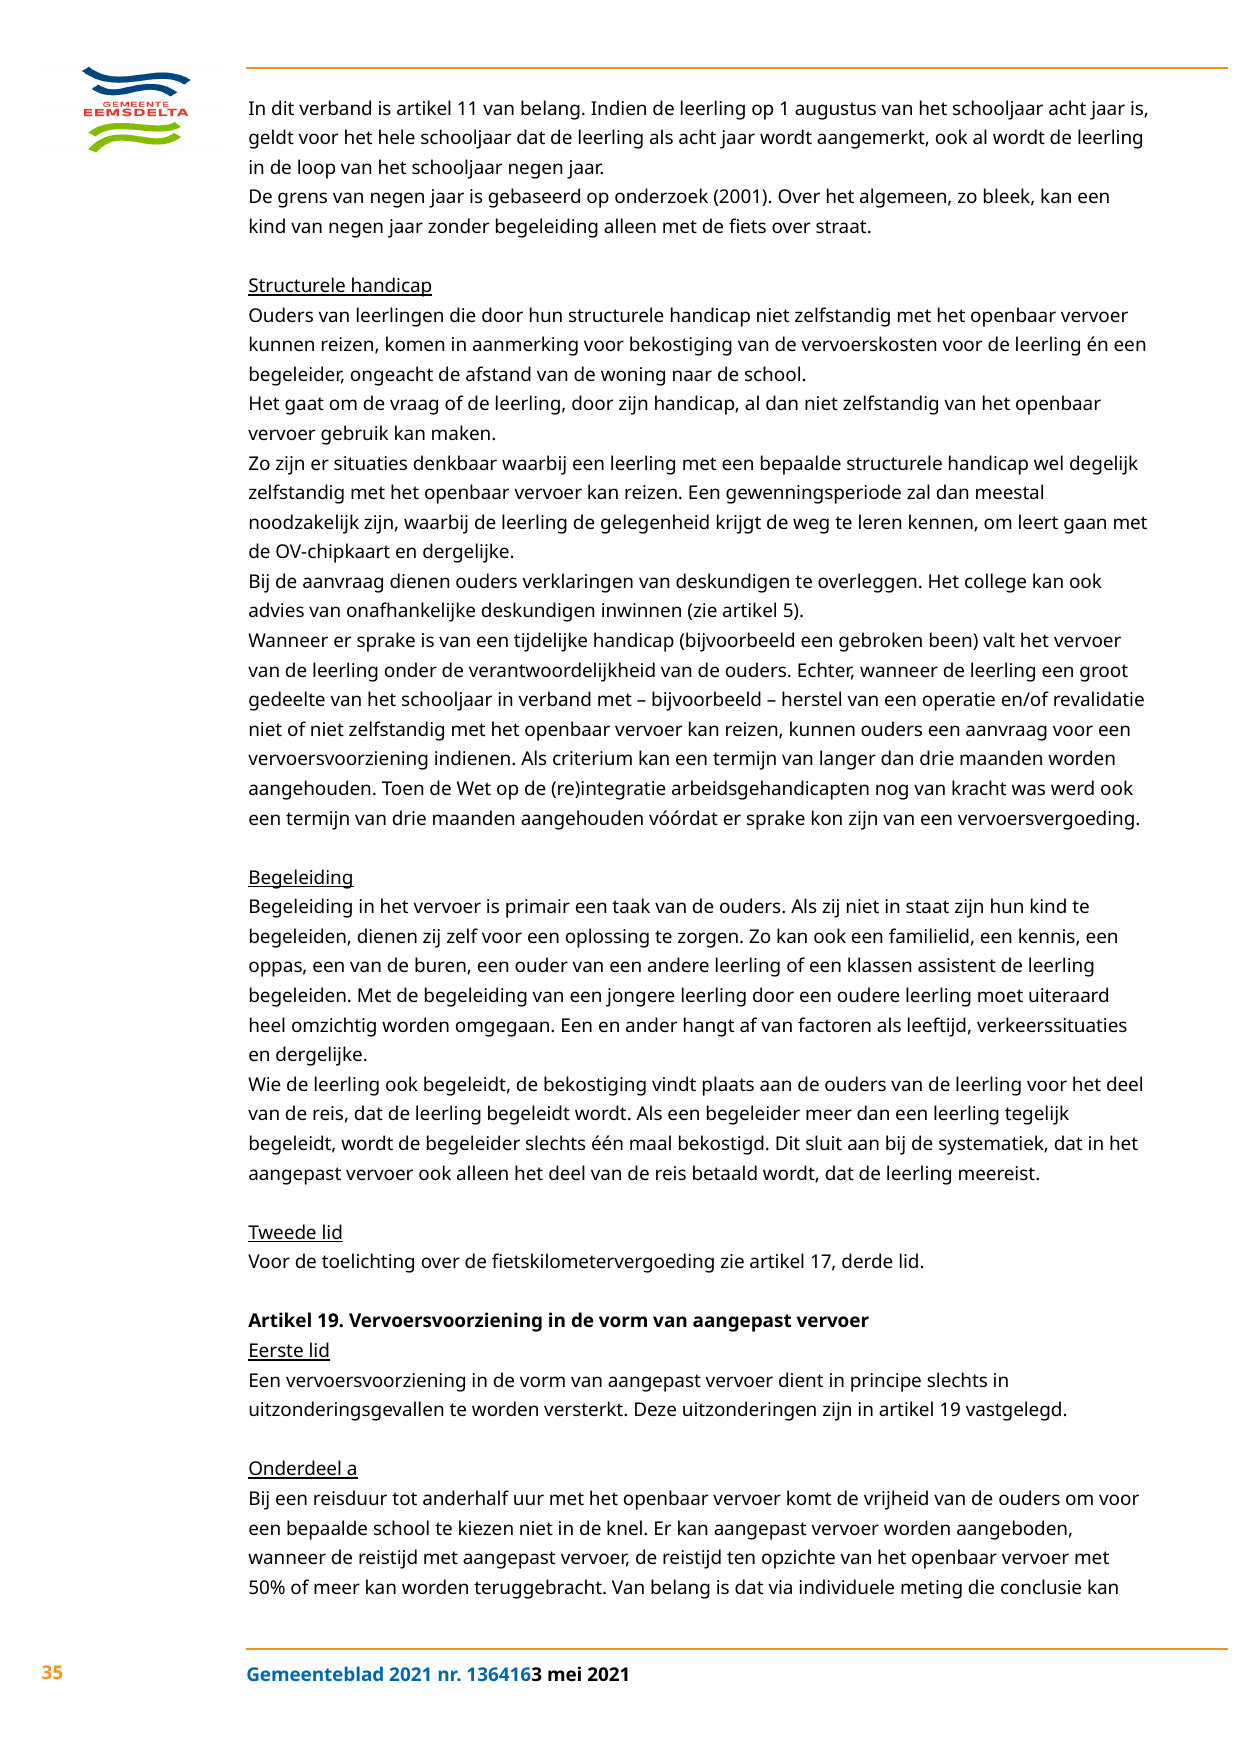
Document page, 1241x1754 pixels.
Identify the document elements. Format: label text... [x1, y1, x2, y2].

text Bij een reisduur tot anderhalf uur met het openbaar vervoer komt de vrijheid van de ouders om voor een bepaalde school te kiezen niet in de knel. Er kan aangepast vervoer worden aangeboden, wanneer de reistijd met aangepast vervoer, de reistijd ten opzichte van het openbaar vervoer met 50% of meer kan worden teruggebracht. Van belang is dat via individuele meting die conclusie kan [248, 1485, 1152, 1600]
text Wanneer er sprake is van een tijdelijke handicap (bijvoorbeeld een gebroken been) valt het vervoer van de leerling onder de verantwoordelijkheid van de ouders. Echter, wanneer de leerling een groot gedeelte van het schooljaar in verband met – bijvoorbeeld – herstel van een operatie en/of revalidatie niet of niet zelfstandig met het openbaar vervoer kan reizen, kunnen ouders een aanvraag voor een vervoersvoorziening indienen. Als criterium kan een termijn van langer dan drie maanden worden aangehouden. Toen de Wet op de (re)integratie arbeidsgehandicapten nog van kracht was werd ook een termijn van drie maanden aangehouden vóórdat er sprake kon zijn van een vervoersvergoeding. [248, 627, 1152, 831]
text Onderdeel a [248, 1456, 1152, 1481]
text Begeleiding in het vervoer is primair een taak van de ouders. Als zij niet in staat zijn hun kind te begeleiden, dienen zij zelf voor een oplossing te zorgen. Zo kan ook een familielid, een kennis, een oppas, een van de buren, een ouder van een andere leerling of een klassen assistent de leerling begeleiden. Met de begeleiding van een jongere leerling door een oudere leerling moet uiteraard heel omzichtig worden omgegaan. Een en ander hangt af van factoren als leeftijd, verkeerssituaties en dergelijke. [248, 893, 1152, 1067]
text Zo zijn er situaties denkbaar waarbij een leerling met een bepaalde structurele handicap wel degelijk zelfstandig met het openbaar vervoer kan reizen. Een gewenningsperiode zal dan meestal noodzakelijk zijn, waarbij de leerling de gelegenheid krijgt de weg te leren kennen, om leert gaan met de OV-chipkaart en dergelijke. [248, 450, 1152, 564]
text Bij de aanvraag dienen ouders verklaringen van deskundigen te overleggen. Het college kan ook advies van onafhankelijke deskundigen inwinnen (zie artikel 5). [248, 568, 1152, 623]
picture [41, 47, 231, 172]
text Wie de leerling ook begeleidt, de bekostiging vindt plaats aan de ouders van de leerling voor het deel van de reis, dat de leerling begeleidt wordt. Als een begeleider meer dan een leerling tegelijk begeleidt, wordt de begeleider slechts één maal bekostigd. Dit sluit aan bij de systematiek, dat in het aangepast vervoer ook alleen het deel van de reis betaald wordt, dat de leerling meereist. [248, 1071, 1152, 1186]
text Voor de toelichting over de fietskilometervergoeding zie artikel 17, derde lid. [248, 1248, 1152, 1274]
text In dit verband is artikel 11 van belang. Indien de leerling op 1 augustus van het schooljaar acht jaar is, geldt voor het hele schooljaar dat de leerling als acht jaar wordt aangemerkt, ook al wordt de leerling in de loop van het schooljaar negen jaar. [248, 95, 1152, 180]
text Eerste lid [248, 1337, 1152, 1363]
text Begeleiding [248, 864, 1152, 890]
text De grens van negen jaar is gebaseerd op onderzoek (2001). Over het algemeen, zo bleek, kan een kind van negen jaar zonder begeleiding alleen met de fiets over straat. [248, 183, 1152, 239]
text Tweede lid [248, 1219, 1152, 1245]
text Structurele handicap [248, 272, 1152, 298]
text Een vervoersvoorziening in de vorm van aangepast vervoer dient in principe slechts in uitzonderingsgevallen te worden versterkt. Deze uitzonderingen zijn in artikel 19 vastgelegd. [248, 1367, 1152, 1422]
text Ouders van leerlingen die door hun structurele handicap niet zelfstandig met het openbaar vervoer kunnen reizen, komen in aanmerking voor bekostiging van de vervoerskosten voor de leerling én een begeleider, ongeacht de afstand van de woning naar de school. [248, 302, 1152, 387]
text Artikel 19. Vervoersvoorziening in de vorm van aangepast vervoer [248, 1308, 1152, 1333]
text Het gaat om de vraag of de leerling, door zijn handicap, al dan niet zelfstandig van het openbaar vervoer gebruik kan maken. [248, 391, 1152, 446]
